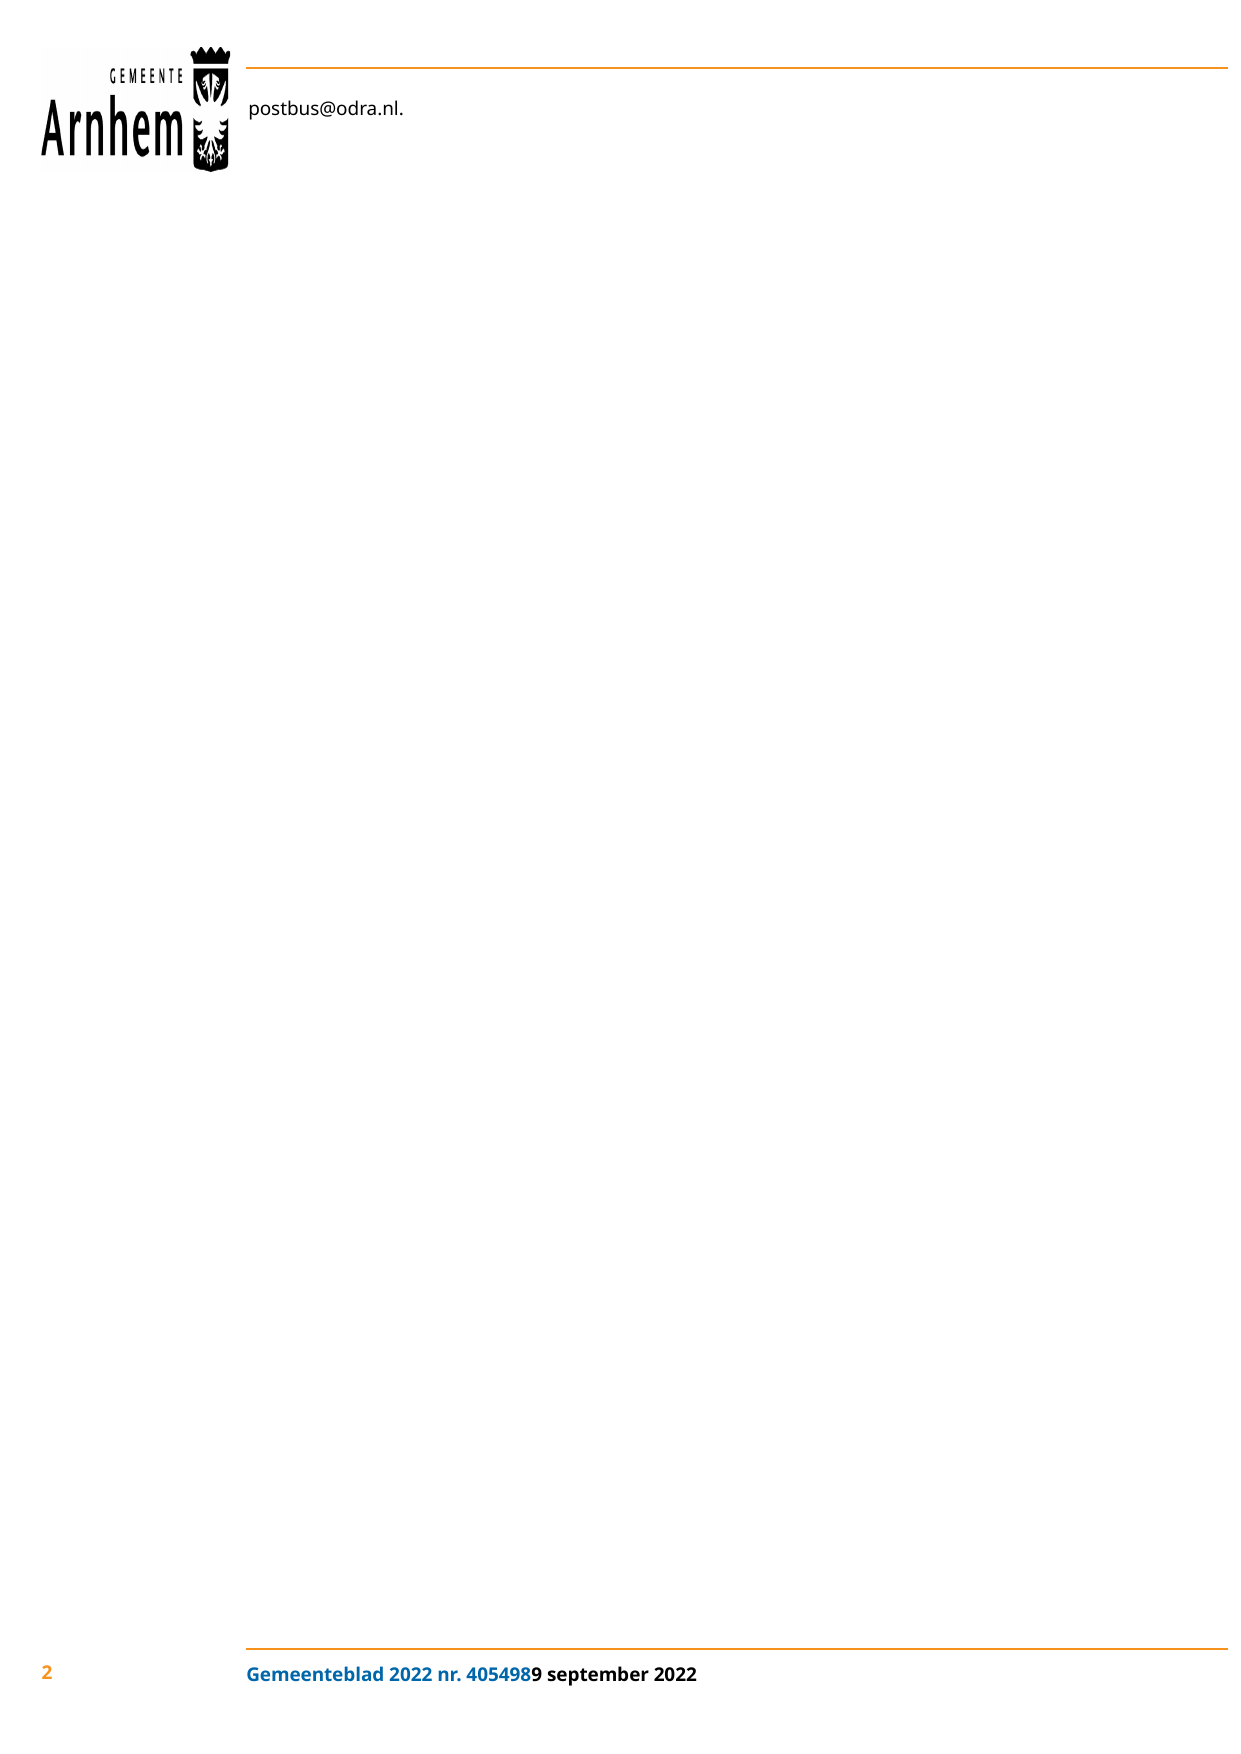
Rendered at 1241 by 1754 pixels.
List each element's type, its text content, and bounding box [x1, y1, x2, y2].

text postbus@odra.nl. [248, 95, 1152, 121]
picture [41, 47, 231, 172]
